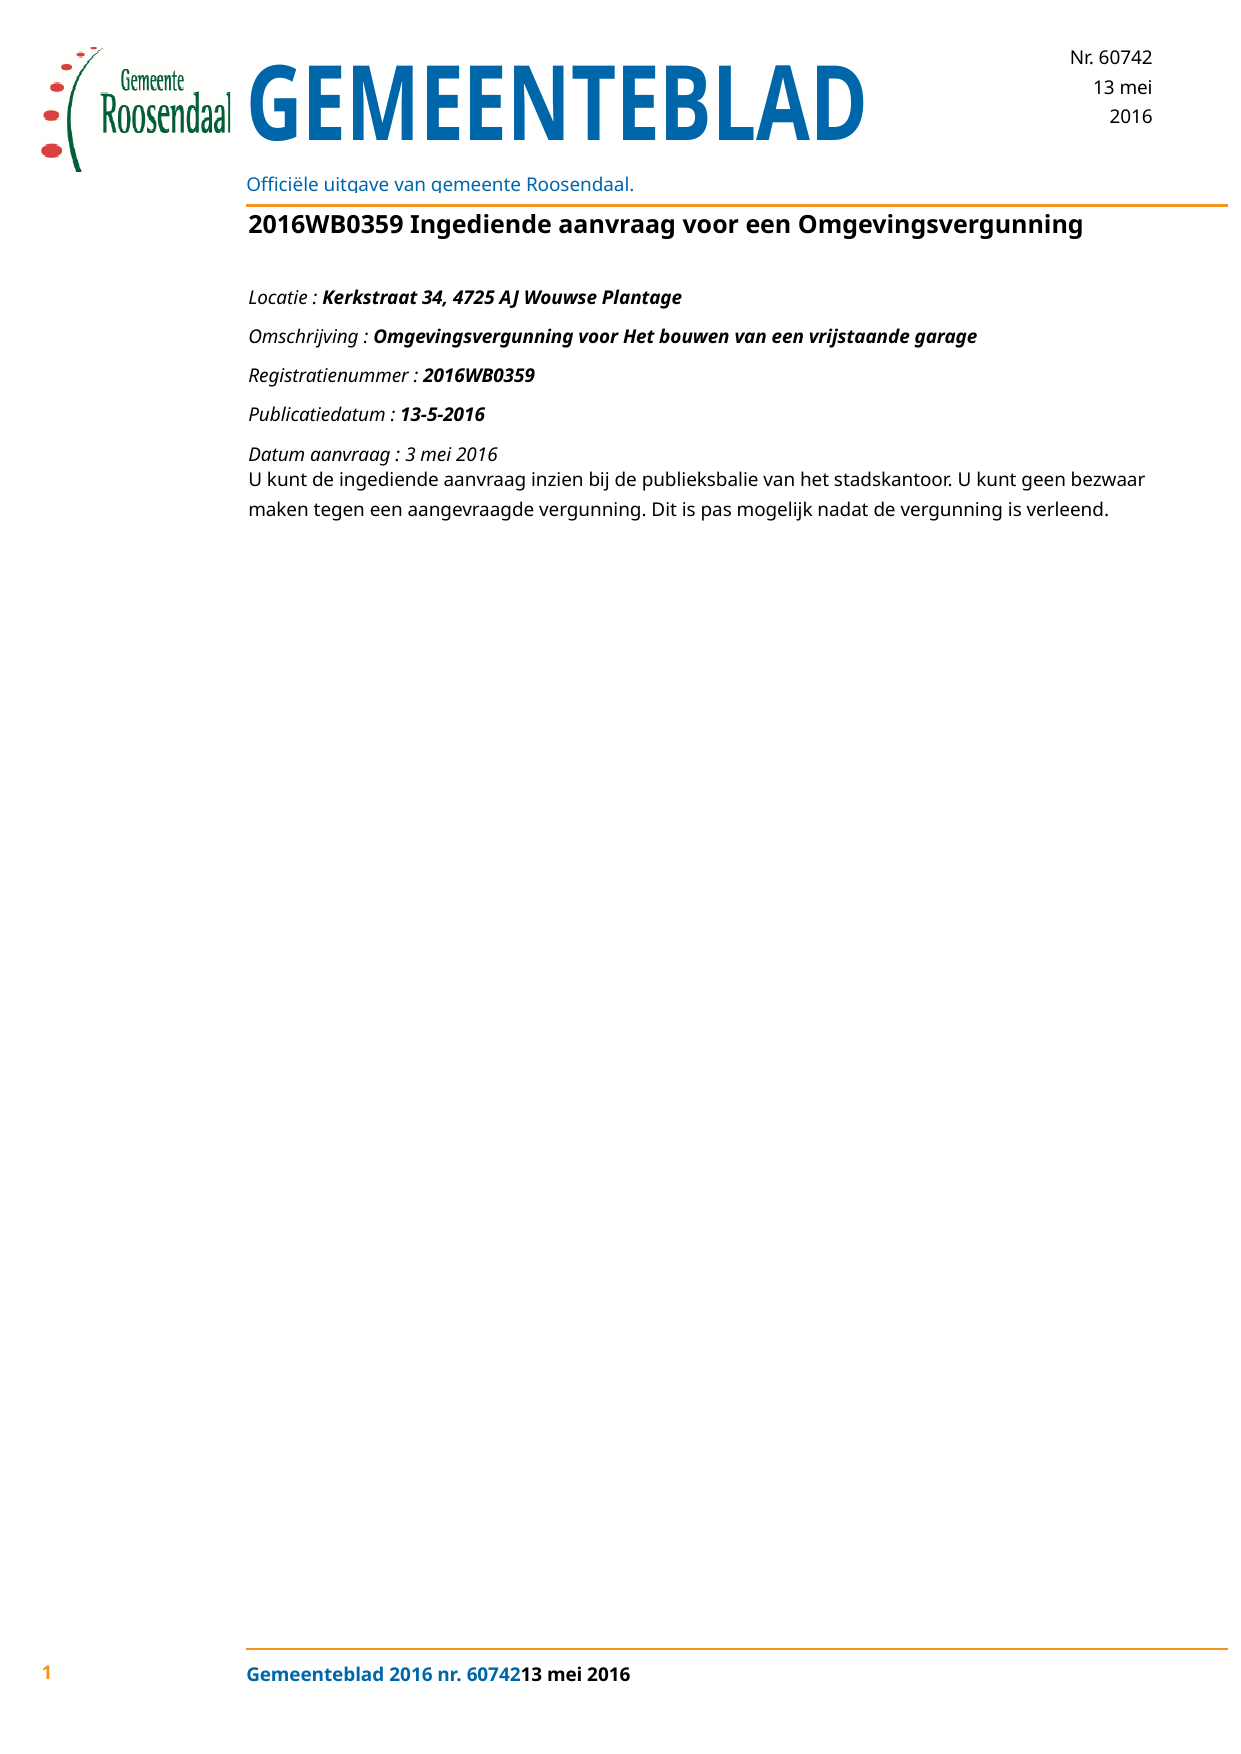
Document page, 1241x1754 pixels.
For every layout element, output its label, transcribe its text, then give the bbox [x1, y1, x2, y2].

text 2016WB0359 Ingediende aanvraag voor een Omgevingsvergunning [248, 207, 1152, 241]
text Datum aanvraag : 3 mei 2016 [248, 441, 1152, 467]
text Registratienummer : 2016WB0359 [248, 362, 1152, 388]
picture [41, 47, 231, 172]
text U kunt de ingediende aanvraag inzien bij de publieksbalie van het stadskantoor. U kunt geen bezwaar maken tegen een aangevraagde vergunning. Dit is pas mogelijk nadat de vergunning is verleend. [248, 467, 1152, 522]
text Omschrijving : Omgevingsvergunning voor Het bouwen van een vrijstaande garage [248, 323, 1152, 349]
text Locatie : Kerkstraat 34, 4725 AJ Wouwse Plantage [248, 284, 1152, 309]
text Publicatiedatum : 13-5-2016 [248, 402, 1152, 427]
